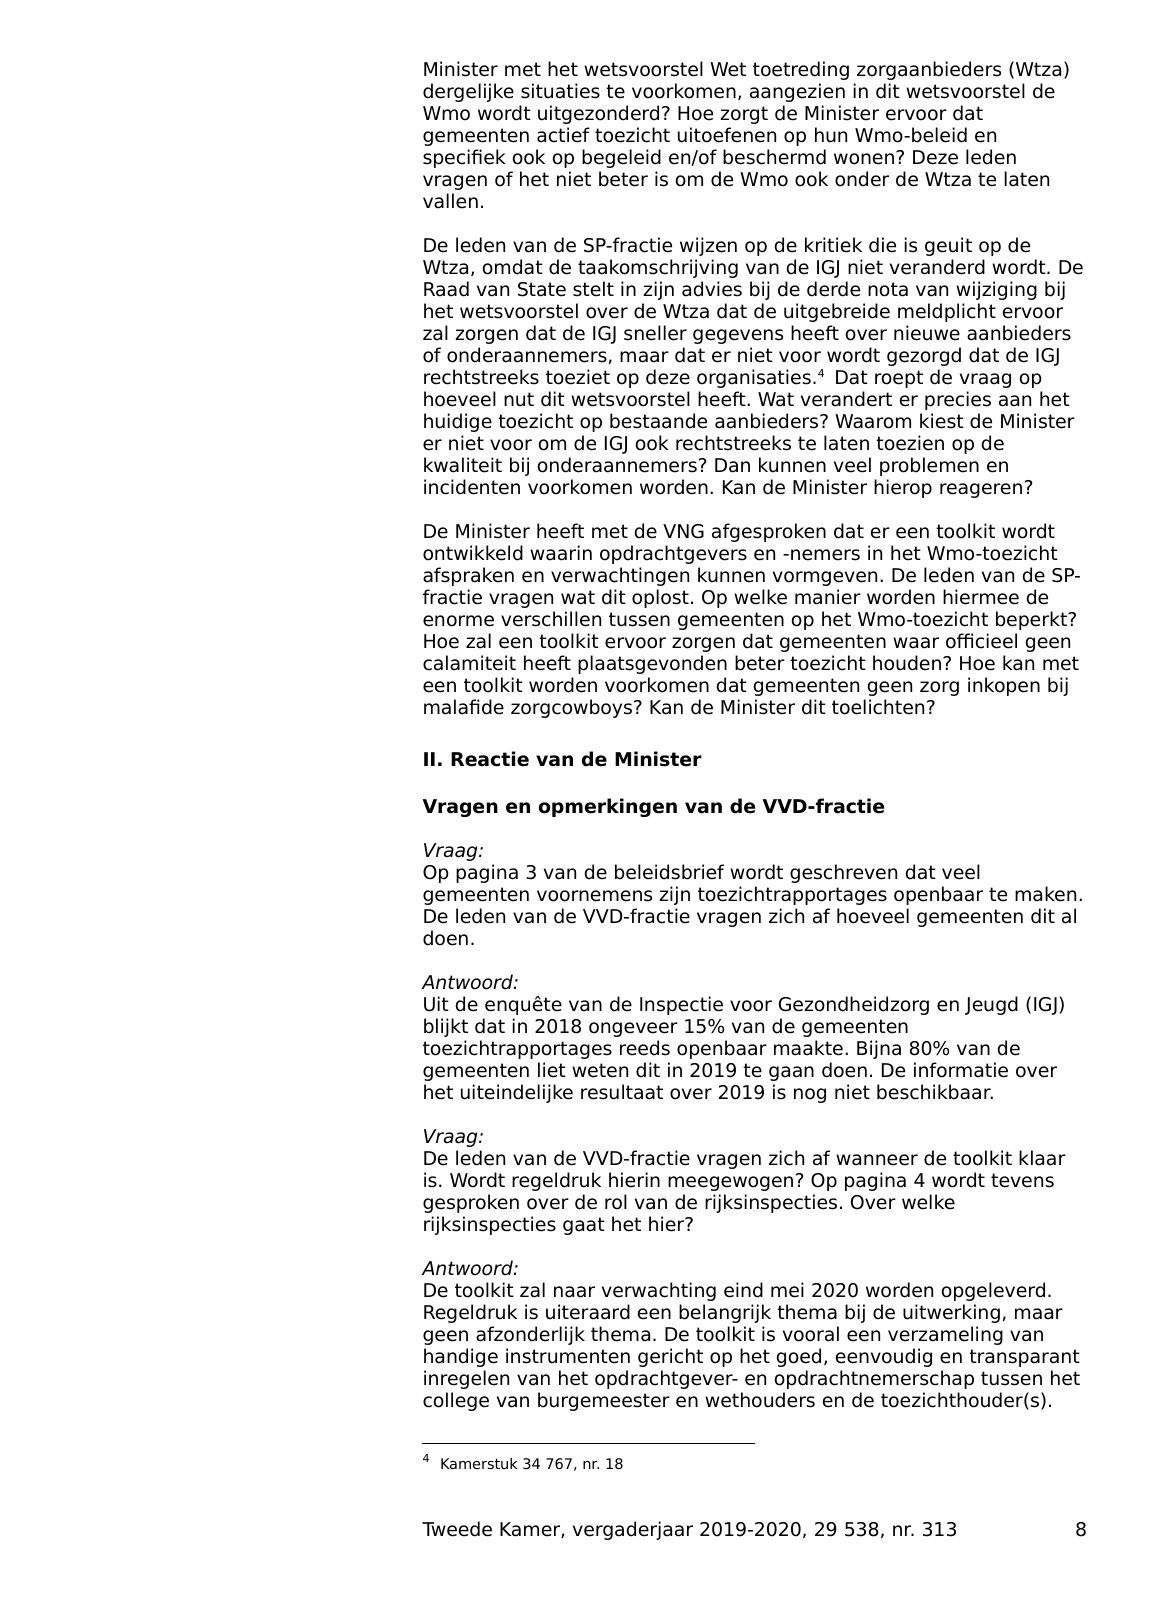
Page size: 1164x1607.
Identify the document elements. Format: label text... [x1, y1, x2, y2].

text Op pagina 3 van de beleidsbrief wordt geschreven dat veel gemeenten voornemens zijn toezichtrapportages openbaar te maken. De leden van de VVD-fractie vragen zich af hoeveel gemeenten dit al doen. [422, 862, 1087, 950]
text De toolkit zal naar verwachting eind mei 2020 worden opgeleverd. Regeldruk is uiteraard een belangrijk thema bij de uitwerking, maar geen afzonderlijk thema. De toolkit is vooral een verzameling van handige instrumenten gericht op het goed, eenvoudig en transparant inregelen van het opdrachtgever- en opdrachtnemerschap tussen het college van burgemeester en wethouders en de toezichthouder(s). [422, 1280, 1087, 1412]
text Vraag: [422, 840, 1087, 862]
subtitle Vragen en opmerkingen van de VVD-fractie [422, 796, 1087, 818]
text Minister met het wetsvoorstel Wet toetreding zorgaanbieders (Wtza) dergelijke situaties te voorkomen, aangezien in dit wetsvoorstel de Wmo wordt uitgezonderd? Hoe zorgt de Minister ervoor dat gemeenten actief toezicht uitoefenen op hun Wmo-beleid en specifiek ook op begeleid en/of beschermd wonen? Deze leden vragen of het niet beter is om de Wmo ook onder de Wtza te laten vallen. [422, 59, 1087, 213]
text De Minister heeft met de VNG afgesproken dat er een toolkit wordt ontwikkeld waarin opdrachtgevers en -nemers in het Wmo-toezicht afspraken en verwachtingen kunnen vormgeven. De leden van de SP-fractie vragen wat dit oplost. Op welke manier worden hiermee de enorme verschillen tussen gemeenten op het Wmo-toezicht beperkt? Hoe zal een toolkit ervoor zorgen dat gemeenten waar officieel geen calamiteit heeft plaatsgevonden beter toezicht houden? Hoe kan met een toolkit worden voorkomen dat gemeenten geen zorg inkopen bij malafide zorgcowboys? Kan de Minister dit toelichten? [422, 521, 1087, 719]
text De leden van de SP-fractie wijzen op de kritiek die is geuit op de Wtza, omdat de taakomschrijving van de IGJ niet veranderd wordt. De Raad van State stelt in zijn advies bij de derde nota van wijziging bij het wetsvoorstel over de Wtza dat de uitgebreide meldplicht ervoor zal zorgen dat de IGJ sneller gegevens heeft over nieuwe aanbieders of onderaannemers, maar dat er niet voor wordt gezorgd dat de IGJ rechtstreeks toeziet op deze organisaties. Dat roept de vraag op hoeveel nut dit wetsvoorstel heeft. Wat verandert er precies aan het huidige toezicht op bestaande aanbieders? Waarom kiest de Minister er niet voor om de IGJ ook rechtstreeks te laten toezien op de kwaliteit bij onderaannemers? Dan kunnen veel problemen en incidenten voorkomen worden. Kan de Minister hierop reageren? [422, 235, 1087, 499]
text Vraag: [422, 1126, 1087, 1148]
text Antwoord: [422, 972, 1087, 994]
text De leden van de VVD-fractie vragen zich af wanneer de toolkit klaar is. Wordt regeldruk hierin meegewogen? Op pagina 4 wordt tevens gesproken over de rol van de rijksinspecties. Over welke rijksinspecties gaat het hier? [422, 1148, 1087, 1236]
text Antwoord: [422, 1258, 1087, 1280]
text Uit de enquête van de Inspectie voor Gezondheidzorg en Jeugd (IGJ) blijkt dat in 2018 ongeveer 15% van de gemeenten toezichtrapportages reeds openbaar maakte. Bijna 80% van de gemeenten liet weten dit in 2019 te gaan doen. De informatie over het uiteindelijke resultaat over 2019 is nog niet beschikbaar. [422, 994, 1087, 1104]
text Kamerstuk 34 767, nr. 18 [422, 1452, 1087, 1474]
subtitle II. Reactie van de Minister [422, 749, 1087, 771]
